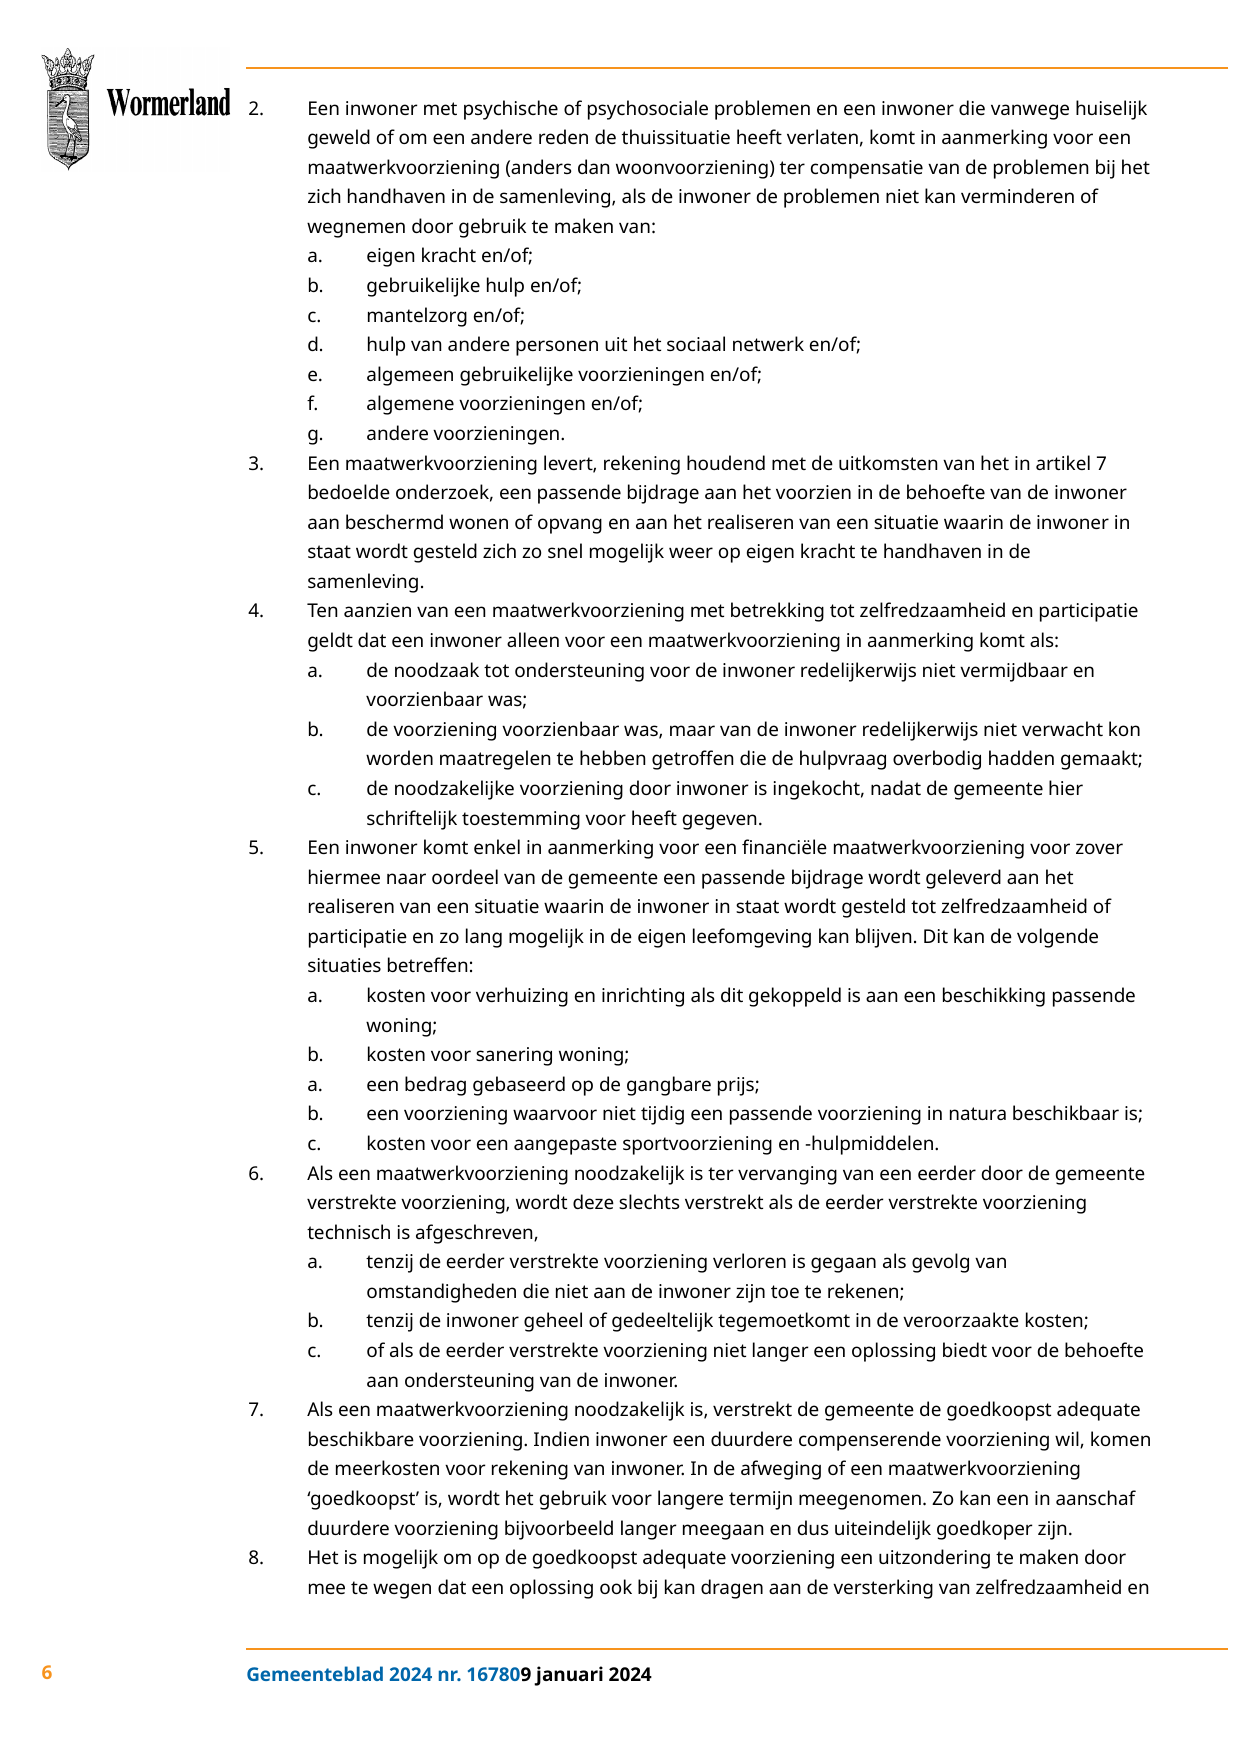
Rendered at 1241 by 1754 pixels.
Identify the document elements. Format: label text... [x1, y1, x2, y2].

list Een inwoner met psychische of psychosociale problemen en een inwoner die vanwege huiselijk geweld of om een andere reden de thuissituatie heeft verlaten, komt in aanmerking voor een maatwerkvoorziening (anders dan woonvoorziening) ter compensatie van de problemen bij het zich handhaven in de samenleving, als de inwoner de problemen niet kan verminderen of wegnemen door gebruik te maken van: [248, 95, 1152, 239]
list Een inwoner komt enkel in aanmerking voor een financiële maatwerkvoorziening voor zover hiermee naar oordeel van de gemeente een passende bijdrage wordt geleverd aan het realiseren van een situatie waarin de inwoner in staat wordt gesteld tot zelfredzaamheid of participatie en zo lang mogelijk in de eigen leefomgeving kan blijven. Dit kan de volgende situaties betreffen: [248, 834, 1152, 978]
list Als een maatwerkvoorziening noodzakelijk is ter vervanging van een eerder door de gemeente verstrekte voorziening, wordt deze slechts verstrekt als de eerder verstrekte voorziening technisch is afgeschreven, [248, 1160, 1152, 1245]
list Als een maatwerkvoorziening noodzakelijk is, verstrekt de gemeente de goedkoopst adequate beschikbare voorziening. Indien inwoner een duurdere compenserende voorziening wil, komen de meerkosten voor rekening van inwoner. In de afweging of een maatwerkvoorziening ‘goedkoopst’ is, wordt het gebruik voor langere termijn meegenomen. Zo kan een in aanschaf duurdere voorziening bijvoorbeeld langer meegaan en dus uiteindelijk goedkoper zijn. [248, 1396, 1152, 1541]
list Het is mogelijk om op de goedkoopst adequate voorziening een uitzondering te maken door mee te wegen dat een oplossing ook bij kan dragen aan de versterking van zelfredzaamheid en [248, 1544, 1152, 1600]
list algemene voorzieningen en/of; [307, 391, 1152, 416]
list de noodzaak tot ondersteuning voor de inwoner redelijkerwijs niet vermijdbaar en voorzienbaar was; [307, 657, 1152, 712]
list een voorziening waarvoor niet tijdig een passende voorziening in natura beschikbaar is; [307, 1101, 1152, 1126]
list andere voorzieningen. [307, 420, 1152, 446]
list Ten aanzien van een maatwerkvoorziening met betrekking tot zelfredzaamheid en participatie geldt dat een inwoner alleen voor een maatwerkvoorziening in aanmerking komt als: [248, 598, 1152, 653]
list Een maatwerkvoorziening levert, rekening houdend met de uitkomsten van het in artikel 7 bedoelde onderzoek, een passende bijdrage aan het voorzien in de behoefte van de inwoner aan beschermd wonen of opvang en aan het realiseren van een situatie waarin de inwoner in staat wordt gesteld zich zo snel mogelijk weer op eigen kracht te handhaven in de samenleving. [248, 450, 1152, 594]
list de noodzakelijke voorziening door inwoner is ingekocht, nadat de gemeente hier schriftelijk toestemming voor heeft gegeven. [307, 775, 1152, 831]
list mantelzorg en/of; [307, 302, 1152, 328]
list tenzij de eerder verstrekte voorziening verloren is gegaan als gevolg van omstandigheden die niet aan de inwoner zijn toe te rekenen; [307, 1248, 1152, 1304]
list eigen kracht en/of; [307, 243, 1152, 268]
picture [41, 47, 231, 172]
list gebruikelijke hulp en/of; [307, 272, 1152, 298]
list de voorziening voorzienbaar was, maar van de inwoner redelijkerwijs niet verwacht kon worden maatregelen te hebben getroffen die de hulpvraag overbodig hadden gemaakt; [307, 716, 1152, 771]
list een bedrag gebaseerd op de gangbare prijs; [307, 1071, 1152, 1097]
list algemeen gebruikelijke voorzieningen en/of; [307, 361, 1152, 387]
list tenzij de inwoner geheel of gedeeltelijk tegemoetkomt in de veroorzaakte kosten; [307, 1308, 1152, 1333]
list kosten voor verhuizing en inrichting als dit gekoppeld is aan een beschikking passende woning; [307, 982, 1152, 1038]
list kosten voor sanering woning; [307, 1041, 1152, 1067]
list kosten voor een aangepaste sportvoorziening en -hulpmiddelen. [307, 1130, 1152, 1156]
list hulp van andere personen uit het sociaal netwerk en/of; [307, 331, 1152, 357]
list of als de eerder verstrekte voorziening niet langer een oplossing biedt voor de behoefte aan ondersteuning van de inwoner. [307, 1337, 1152, 1393]
